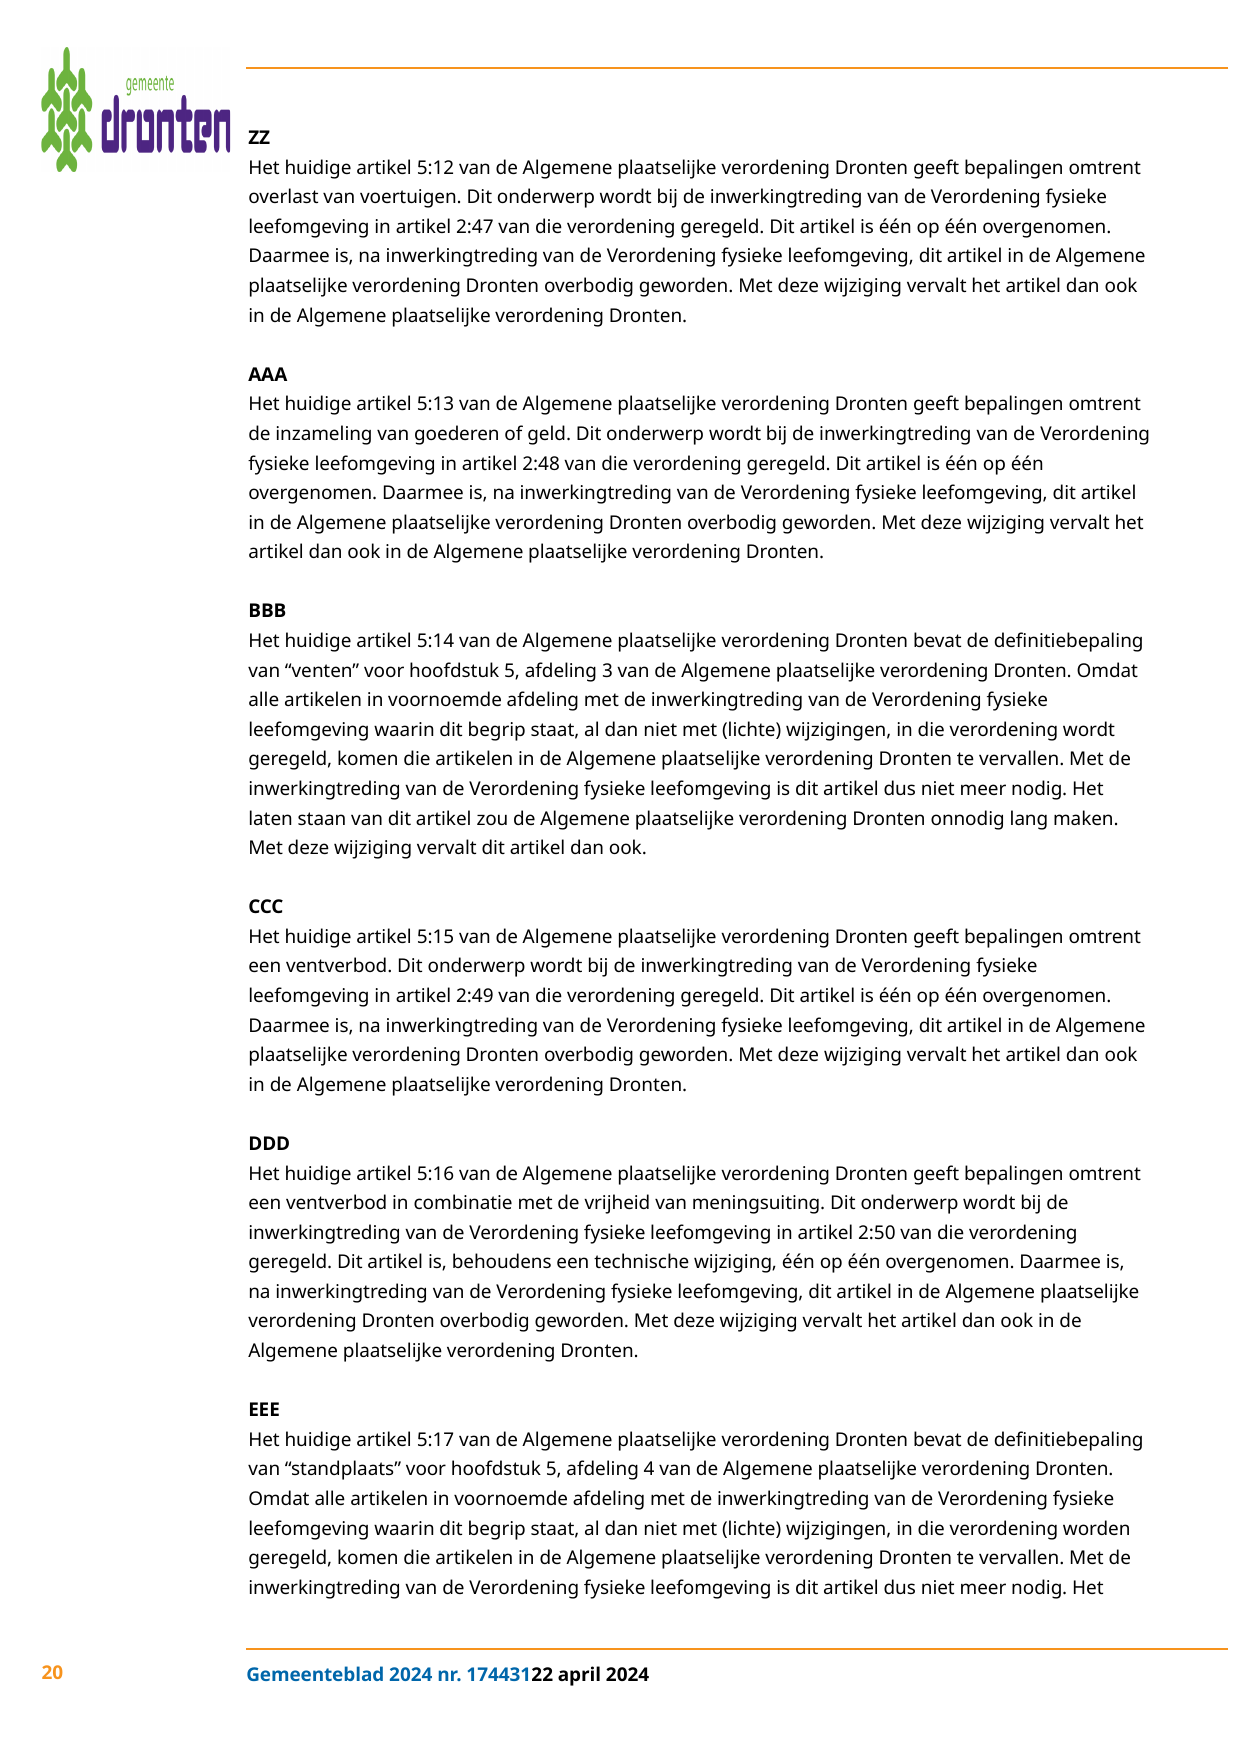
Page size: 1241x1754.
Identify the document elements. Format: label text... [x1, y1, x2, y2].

text DDD [248, 1130, 1152, 1156]
text Het huidige artikel 5:15 van de Algemene plaatselijke verordening Dronten geeft bepalingen omtrent een ventverbod. Dit onderwerp wordt bij de inwerkingtreding van de Verordening fysieke leefomgeving in artikel 2:49 van die verordening geregeld. Dit artikel is één op één overgenomen. Daarmee is, na inwerkingtreding van de Verordening fysieke leefomgeving, dit artikel in de Algemene plaatselijke verordening Dronten overbodig geworden. Met deze wijziging vervalt het artikel dan ook in de Algemene plaatselijke verordening Dronten. [248, 923, 1152, 1097]
text Het huidige artikel 5:16 van de Algemene plaatselijke verordening Dronten geeft bepalingen omtrent een ventverbod in combinatie met de vrijheid van meningsuiting. Dit onderwerp wordt bij de inwerkingtreding van de Verordening fysieke leefomgeving in artikel 2:50 van die verordening geregeld. Dit artikel is, behoudens een technische wijziging, één op één overgenomen. Daarmee is, na inwerkingtreding van de Verordening fysieke leefomgeving, dit artikel in de Algemene plaatselijke verordening Dronten overbodig geworden. Met deze wijziging vervalt het artikel dan ook in de Algemene plaatselijke verordening Dronten. [248, 1160, 1152, 1363]
text Het huidige artikel 5:12 van de Algemene plaatselijke verordening Dronten geeft bepalingen omtrent overlast van voertuigen. Dit onderwerp wordt bij de inwerkingtreding van de Verordening fysieke leefomgeving in artikel 2:47 van die verordening geregeld. Dit artikel is één op één overgenomen. Daarmee is, na inwerkingtreding van de Verordening fysieke leefomgeving, dit artikel in de Algemene plaatselijke verordening Dronten overbodig geworden. Met deze wijziging vervalt het artikel dan ook in de Algemene plaatselijke verordening Dronten. [248, 154, 1152, 328]
picture [41, 47, 231, 172]
text ZZ [248, 124, 1152, 150]
text Het huidige artikel 5:13 van de Algemene plaatselijke verordening Dronten geeft bepalingen omtrent de inzameling van goederen of geld. Dit onderwerp wordt bij de inwerkingtreding van de Verordening fysieke leefomgeving in artikel 2:48 van die verordening geregeld. Dit artikel is één op één overgenomen. Daarmee is, na inwerkingtreding van de Verordening fysieke leefomgeving, dit artikel in de Algemene plaatselijke verordening Dronten overbodig geworden. Met deze wijziging vervalt het artikel dan ook in de Algemene plaatselijke verordening Dronten. [248, 391, 1152, 564]
text BBB [248, 598, 1152, 623]
text AAA [248, 361, 1152, 387]
text CCC [248, 893, 1152, 919]
text EEE [248, 1396, 1152, 1422]
text Het huidige artikel 5:14 van de Algemene plaatselijke verordening Dronten bevat de definitiebepaling van “venten” voor hoofdstuk 5, afdeling 3 van de Algemene plaatselijke verordening Dronten. Omdat alle artikelen in voornoemde afdeling met de inwerkingtreding van de Verordening fysieke leefomgeving waarin dit begrip staat, al dan niet met (lichte) wijzigingen, in die verordening wordt geregeld, komen die artikelen in de Algemene plaatselijke verordening Dronten te vervallen. Met de inwerkingtreding van de Verordening fysieke leefomgeving is dit artikel dus niet meer nodig. Het laten staan van dit artikel zou de Algemene plaatselijke verordening Dronten onnodig lang maken. Met deze wijziging vervalt dit artikel dan ook. [248, 627, 1152, 860]
text Het huidige artikel 5:17 van de Algemene plaatselijke verordening Dronten bevat de definitiebepaling van “standplaats” voor hoofdstuk 5, afdeling 4 van de Algemene plaatselijke verordening Dronten. Omdat alle artikelen in voornoemde afdeling met de inwerkingtreding van de Verordening fysieke leefomgeving waarin dit begrip staat, al dan niet met (lichte) wijzigingen, in die verordening worden geregeld, komen die artikelen in de Algemene plaatselijke verordening Dronten te vervallen. Met de inwerkingtreding van de Verordening fysieke leefomgeving is dit artikel dus niet meer nodig. Het [248, 1426, 1152, 1600]
